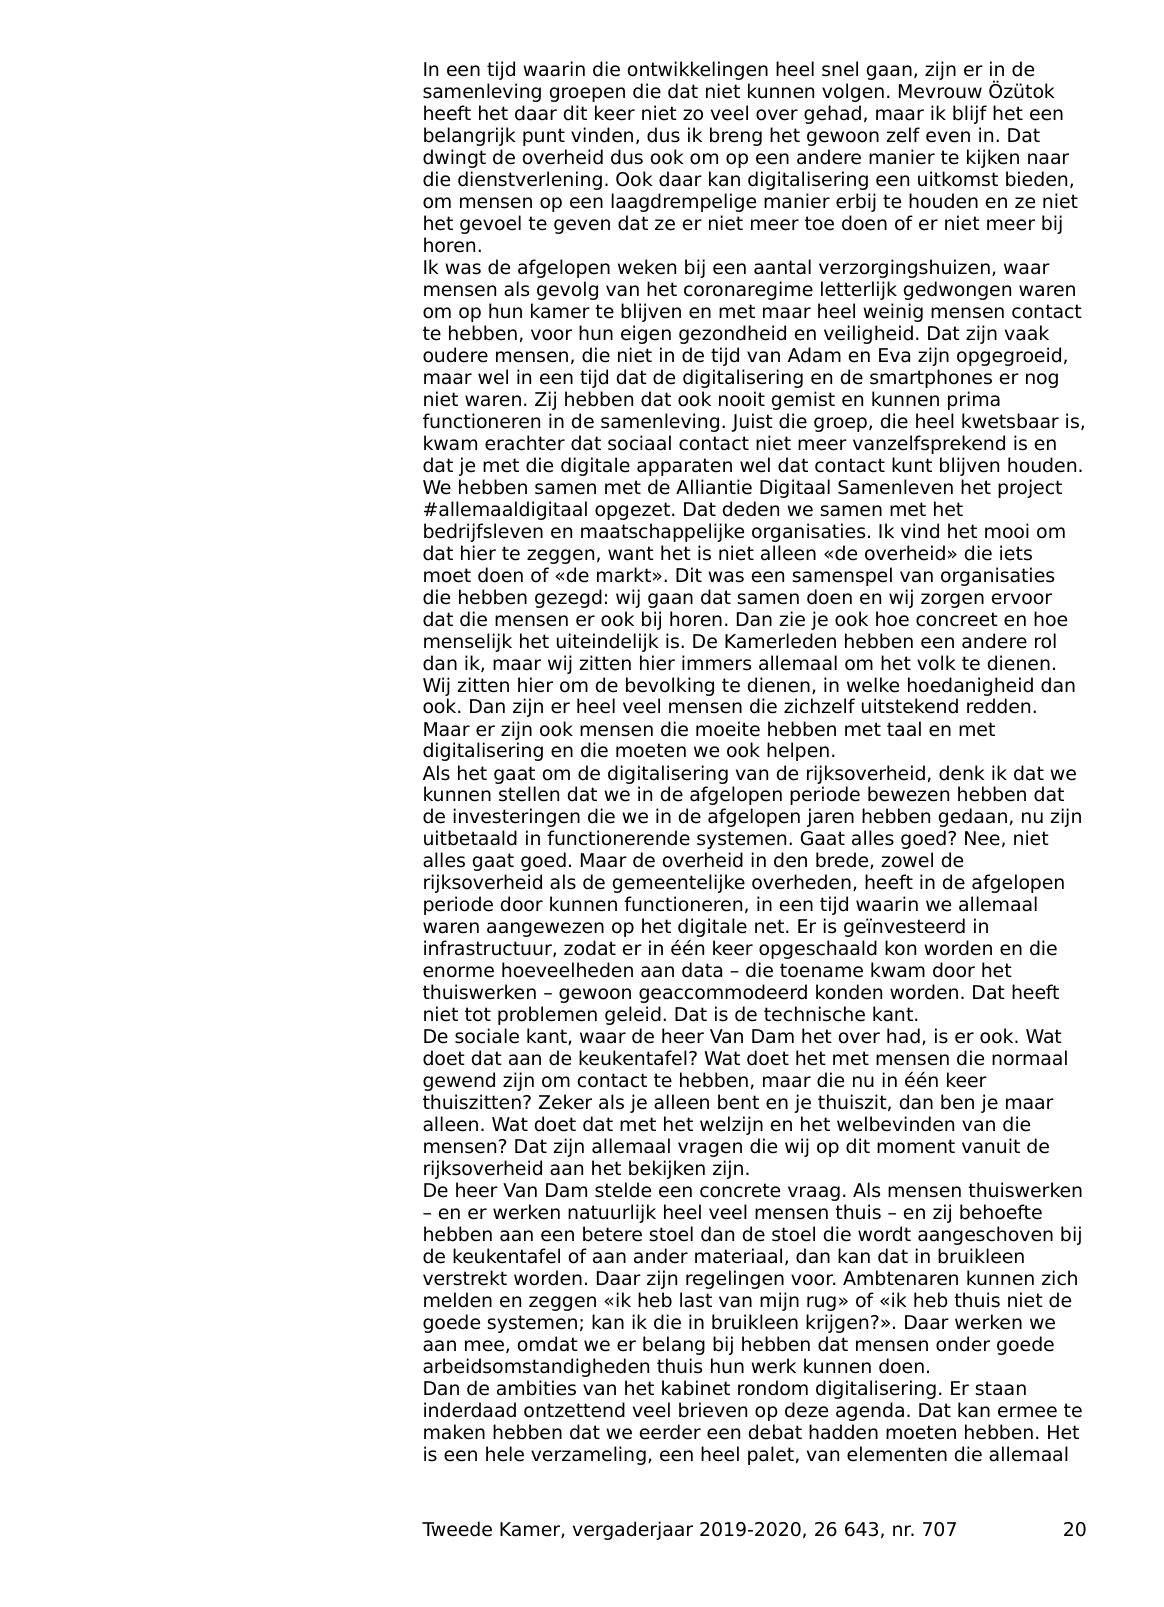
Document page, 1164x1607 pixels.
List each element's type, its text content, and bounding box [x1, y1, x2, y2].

text We hebben samen met de Alliantie Digitaal Samenleven het project #allemaaldigitaal opgezet. Dat deden we samen met het bedrijfsleven en maatschappelijke organisaties. Ik vind het mooi om dat hier te zeggen, want het is niet alleen «de overheid» die iets moet doen of «de markt». Dit was een samenspel van organisaties die hebben gezegd: wij gaan dat samen doen en wij zorgen ervoor dat die mensen er ook bij horen. Dan zie je ook hoe concreet en hoe menselijk het uiteindelijk is. De Kamerleden hebben een andere rol dan ik, maar wij zitten hier immers allemaal om het volk te dienen. Wij zitten hier om de bevolking te dienen, in welke hoedanigheid dan ook. Dan zijn er heel veel mensen die zichzelf uitstekend redden. Maar er zijn ook mensen die moeite hebben met taal en met digitalisering en die moeten we ook helpen. [422, 477, 1087, 762]
text In een tijd waarin die ontwikkelingen heel snel gaan, zijn er in de samenleving groepen die dat niet kunnen volgen. Mevrouw Özütok heeft het daar dit keer niet zo veel over gehad, maar ik blijf het een belangrijk punt vinden, dus ik breng het gewoon zelf even in. Dat dwingt de overheid dus ook om op een andere manier te kijken naar die dienstverlening. Ook daar kan digitalisering een uitkomst bieden, om mensen op een laagdrempelige manier erbij te houden en ze niet het gevoel te geven dat ze er niet meer toe doen of er niet meer bij horen. [422, 59, 1087, 257]
text De sociale kant, waar de heer Van Dam het over had, is er ook. Wat doet dat aan de keukentafel? Wat doet het met mensen die normaal gewend zijn om contact te hebben, maar die nu in één keer thuiszitten? Zeker als je alleen bent en je thuiszit, dan ben je maar alleen. Wat doet dat met het welzijn en het welbevinden van die mensen? Dat zijn allemaal vragen die wij op dit moment vanuit de rijksoverheid aan het bekijken zijn. [422, 1026, 1087, 1180]
text Als het gaat om de digitalisering van de rijksoverheid, denk ik dat we kunnen stellen dat we in de afgelopen periode bewezen hebben dat de investeringen die we in de afgelopen jaren hebben gedaan, nu zijn uitbetaald in functionerende systemen. Gaat alles goed? Nee, niet alles gaat goed. Maar de overheid in den brede, zowel de rijksoverheid als de gemeentelijke overheden, heeft in de afgelopen periode door kunnen functioneren, in een tijd waarin we allemaal waren aangewezen op het digitale net. Er is geïnvesteerd in infrastructuur, zodat er in één keer opgeschaald kon worden en die enorme hoeveelheden aan data – die toename kwam door het thuiswerken – gewoon geaccommodeerd konden worden. Dat heeft niet tot problemen geleid. Dat is de technische kant. [422, 762, 1087, 1026]
text Ik was de afgelopen weken bij een aantal verzorgingshuizen, waar mensen als gevolg van het coronaregime letterlijk gedwongen waren om op hun kamer te blijven en met maar heel weinig mensen contact te hebben, voor hun eigen gezondheid en veiligheid. Dat zijn vaak oudere mensen, die niet in de tijd van Adam en Eva zijn opgegroeid, maar wel in een tijd dat de digitalisering en de smartphones er nog niet waren. Zij hebben dat ook nooit gemist en kunnen prima functioneren in de samenleving. Juist die groep, die heel kwetsbaar is, kwam erachter dat sociaal contact niet meer vanzelfsprekend is en dat je met die digitale apparaten wel dat contact kunt blijven houden. [422, 257, 1087, 477]
text Dan de ambities van het kabinet rondom digitalisering. Er staan inderdaad ontzettend veel brieven op deze agenda. Dat kan ermee te maken hebben dat we eerder een debat hadden moeten hebben. Het is een hele verzameling, een heel palet, van elementen die allemaal [422, 1378, 1087, 1466]
text De heer Van Dam stelde een concrete vraag. Als mensen thuiswerken – en er werken natuurlijk heel veel mensen thuis – en zij behoefte hebben aan een betere stoel dan de stoel die wordt aangeschoven bij de keukentafel of aan ander materiaal, dan kan dat in bruikleen verstrekt worden. Daar zijn regelingen voor. Ambtenaren kunnen zich melden en zeggen «ik heb last van mijn rug» of «ik heb thuis niet de goede systemen; kan ik die in bruikleen krijgen?». Daar werken we aan mee, omdat we er belang bij hebben dat mensen onder goede arbeidsomstandigheden thuis hun werk kunnen doen. [422, 1180, 1087, 1378]
